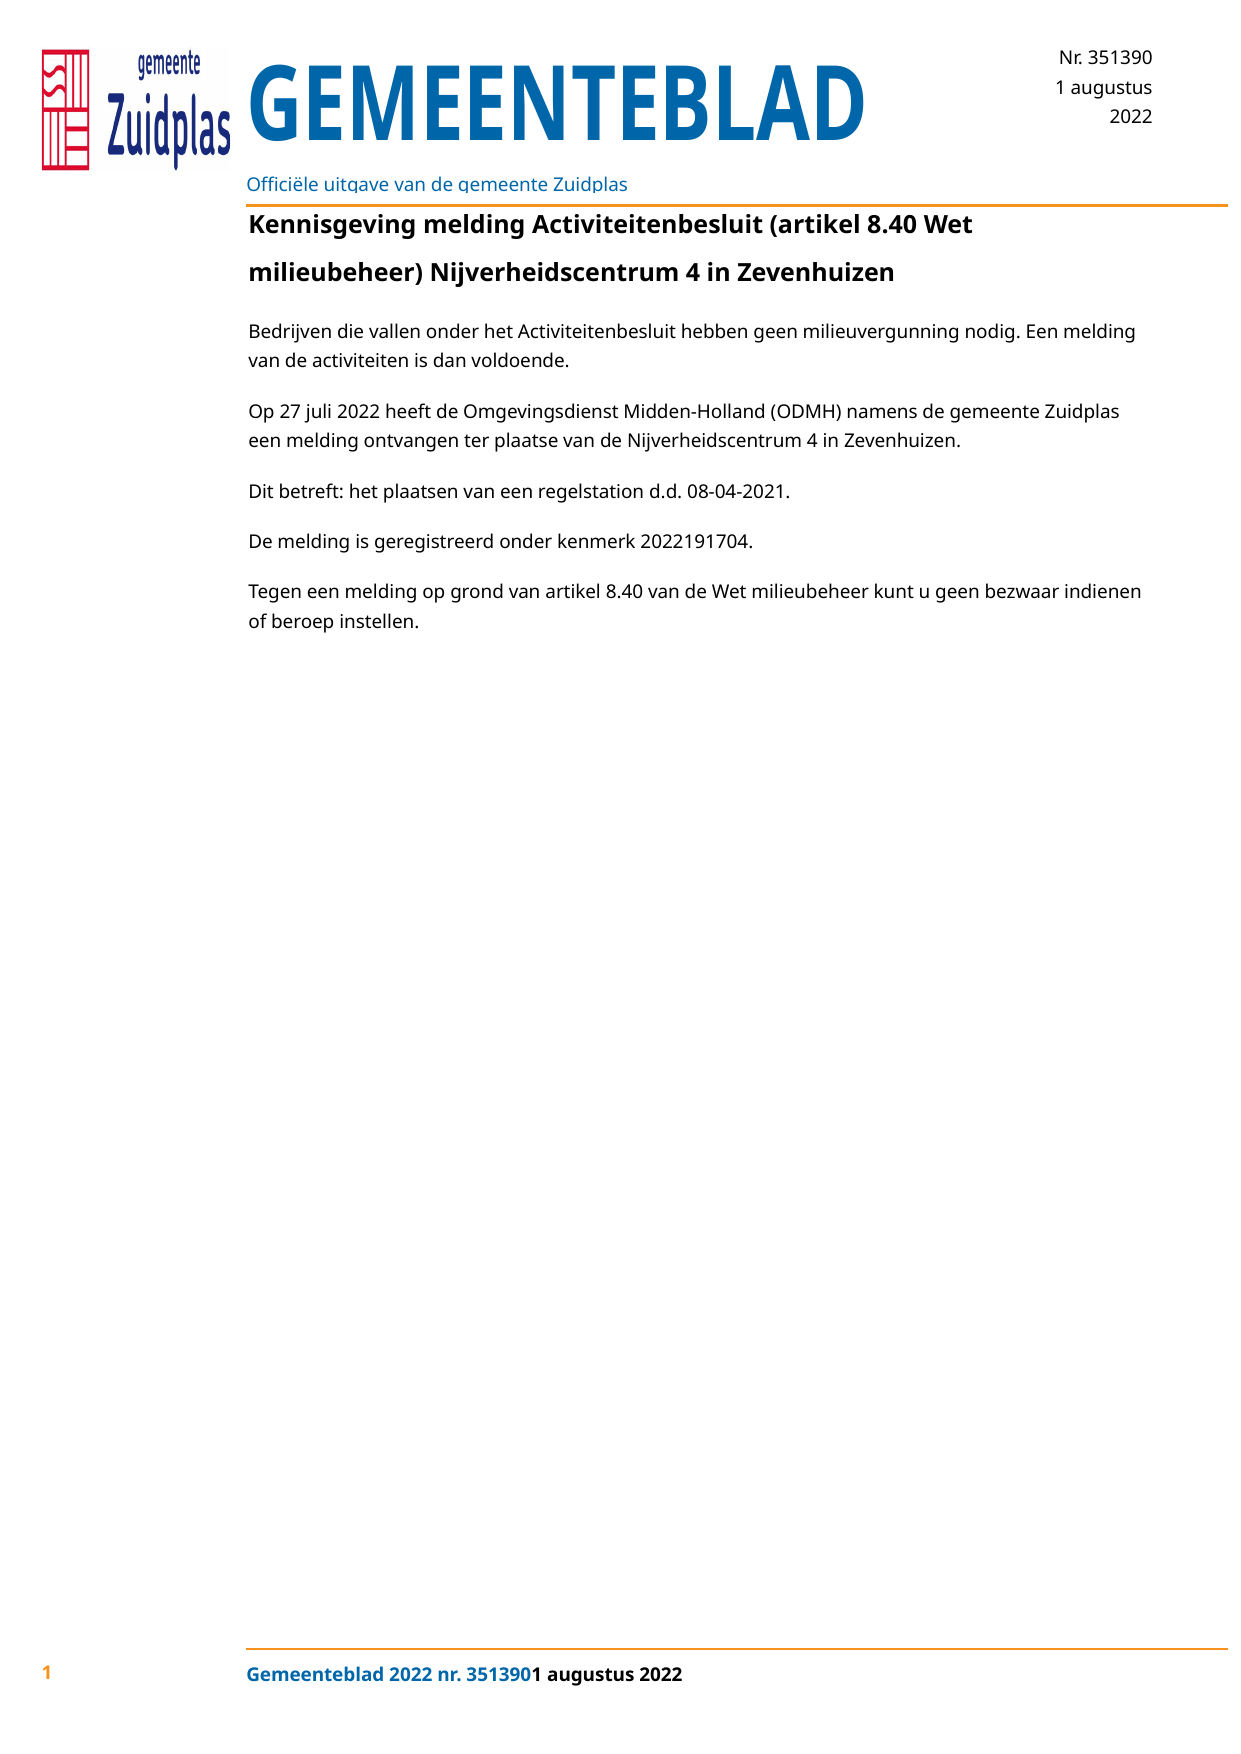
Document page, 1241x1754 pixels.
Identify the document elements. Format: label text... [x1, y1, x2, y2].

text Op 27 juli 2022 heeft de Omgevingsdienst Midden-Holland (ODMH) namens de gemeente Zuidplas een melding ontvangen ter plaatse van de Nijverheidscentrum 4 in Zevenhuizen. [248, 398, 1152, 453]
picture [41, 47, 231, 172]
text De melding is geregistreerd onder kenmerk 2022191704. [248, 528, 1152, 554]
text Kennisgeving melding Activiteitenbesluit (artikel 8.40 Wet milieubeheer) Nijverheidscentrum 4 in Zevenhuizen [248, 207, 1152, 288]
text Dit betreft: het plaatsen van een regelstation d.d. 08-04-2021. [248, 478, 1152, 504]
text Tegen een melding op grond van artikel 8.40 van de Wet milieubeheer kunt u geen bezwaar indienen of beroep instellen. [248, 579, 1152, 634]
text Bedrijven die vallen onder het Activiteitenbesluit hebben geen milieuvergunning nodig. Een melding van de activiteiten is dan voldoende. [248, 318, 1152, 373]
